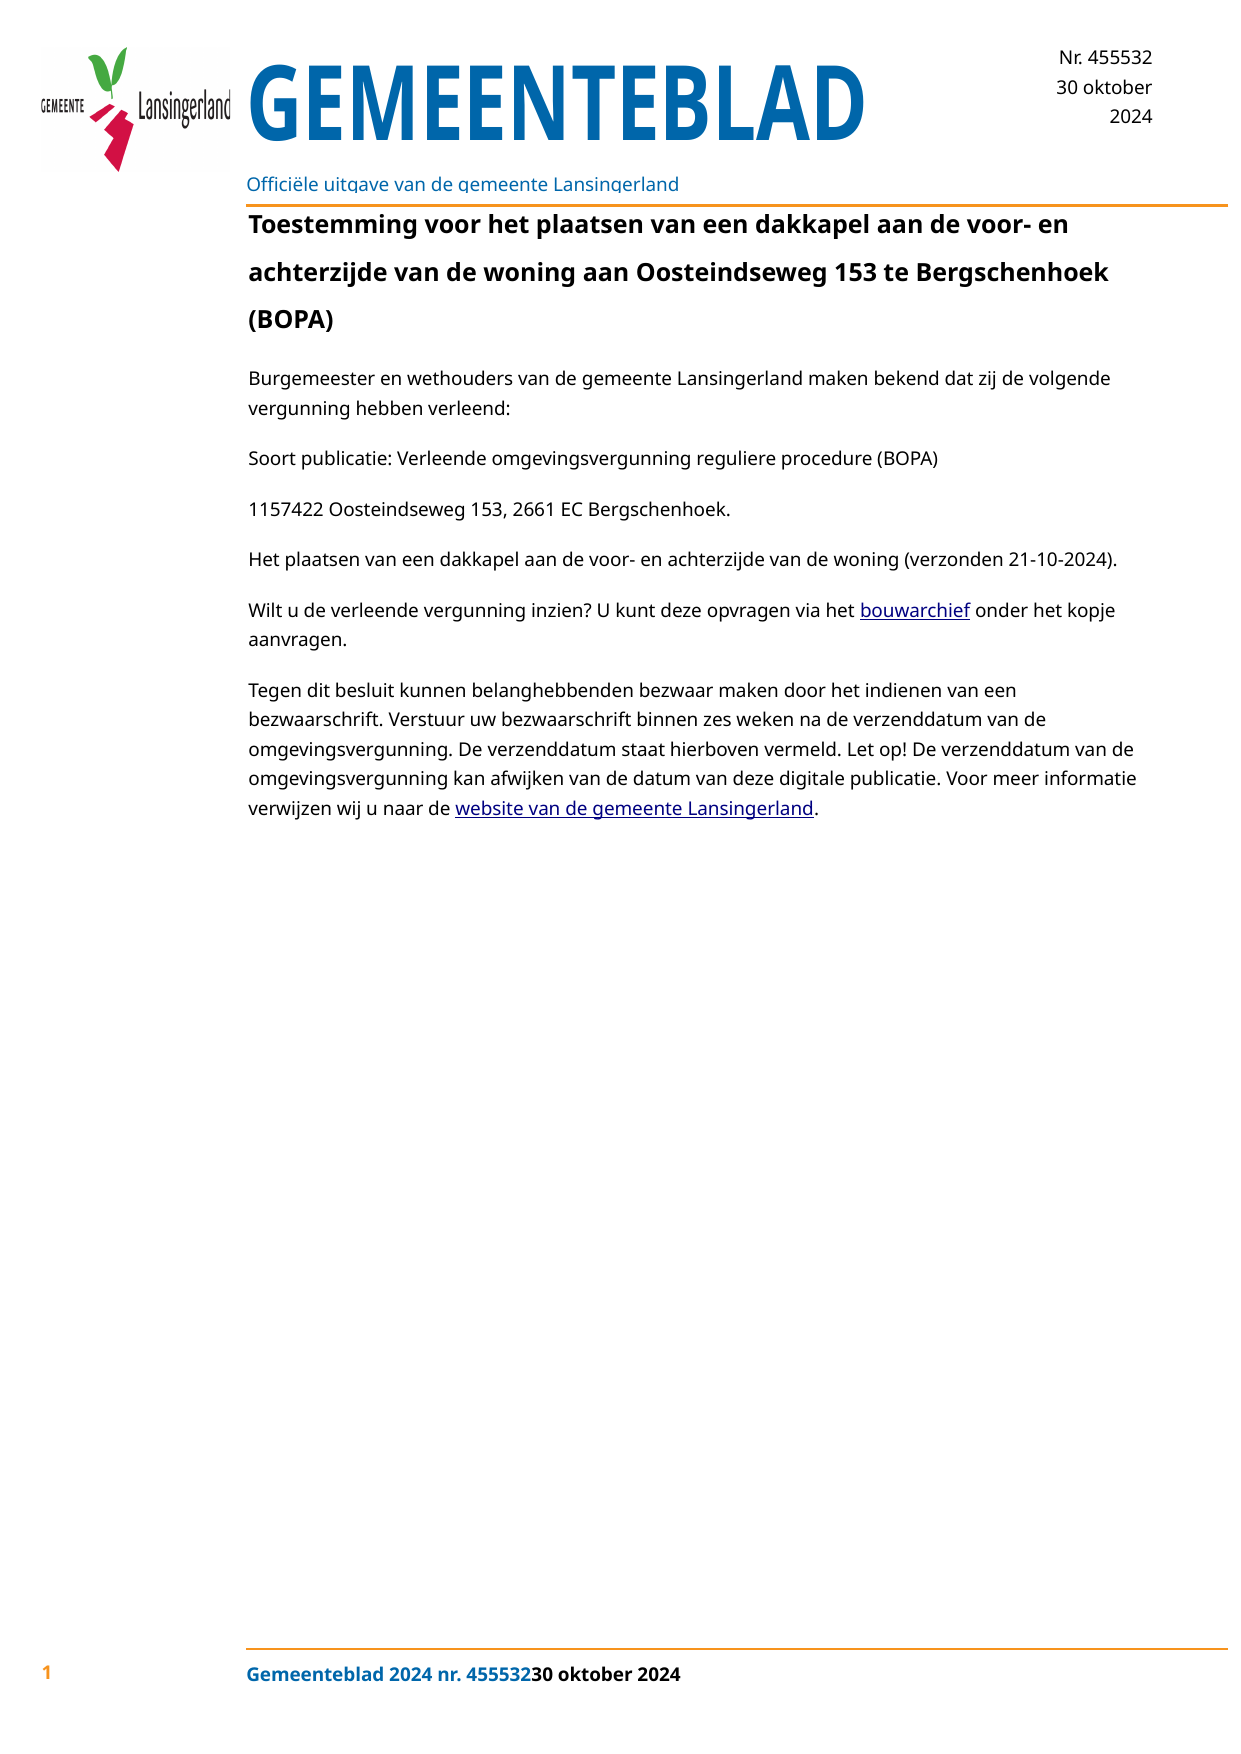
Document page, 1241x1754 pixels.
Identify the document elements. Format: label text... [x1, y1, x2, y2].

text Wilt u de verleende vergunning inzien? U kunt deze opvragen via het bouwarchief onder het kopje aanvragen. [248, 597, 1152, 652]
text Het plaatsen van een dakkapel aan de voor- en achterzijde van de woning (verzonden 21-10-2024). [248, 546, 1152, 572]
text Tegen dit besluit kunnen belanghebbenden bezwaar maken door het indienen van een bezwaarschrift. Verstuur uw bezwaarschrift binnen zes weken na de verzenddatum van de omgevingsvergunning. De verzenddatum staat hierboven vermeld. Let op! De verzenddatum van de omgevingsvergunning kan afwijken van de datum van deze digitale publicatie. Voor meer informatie verwijzen wij u naar de website van de gemeente Lansingerland. [248, 677, 1152, 821]
text Burgemeester en wethouders van de gemeente Lansingerland maken bekend dat zij de volgende vergunning hebben verleend: [248, 366, 1152, 421]
text Toestemming voor het plaatsen van een dakkapel aan de voor- en achterzijde van de woning aan Oosteindseweg 153 te Bergschenhoek (BOPA) [248, 207, 1152, 336]
picture [41, 47, 231, 172]
text 1157422 Oosteindseweg 153, 2661 EC Bergschenhoek. [248, 496, 1152, 522]
text Soort publicatie: Verleende omgevingsvergunning reguliere procedure (BOPA) [248, 446, 1152, 471]
